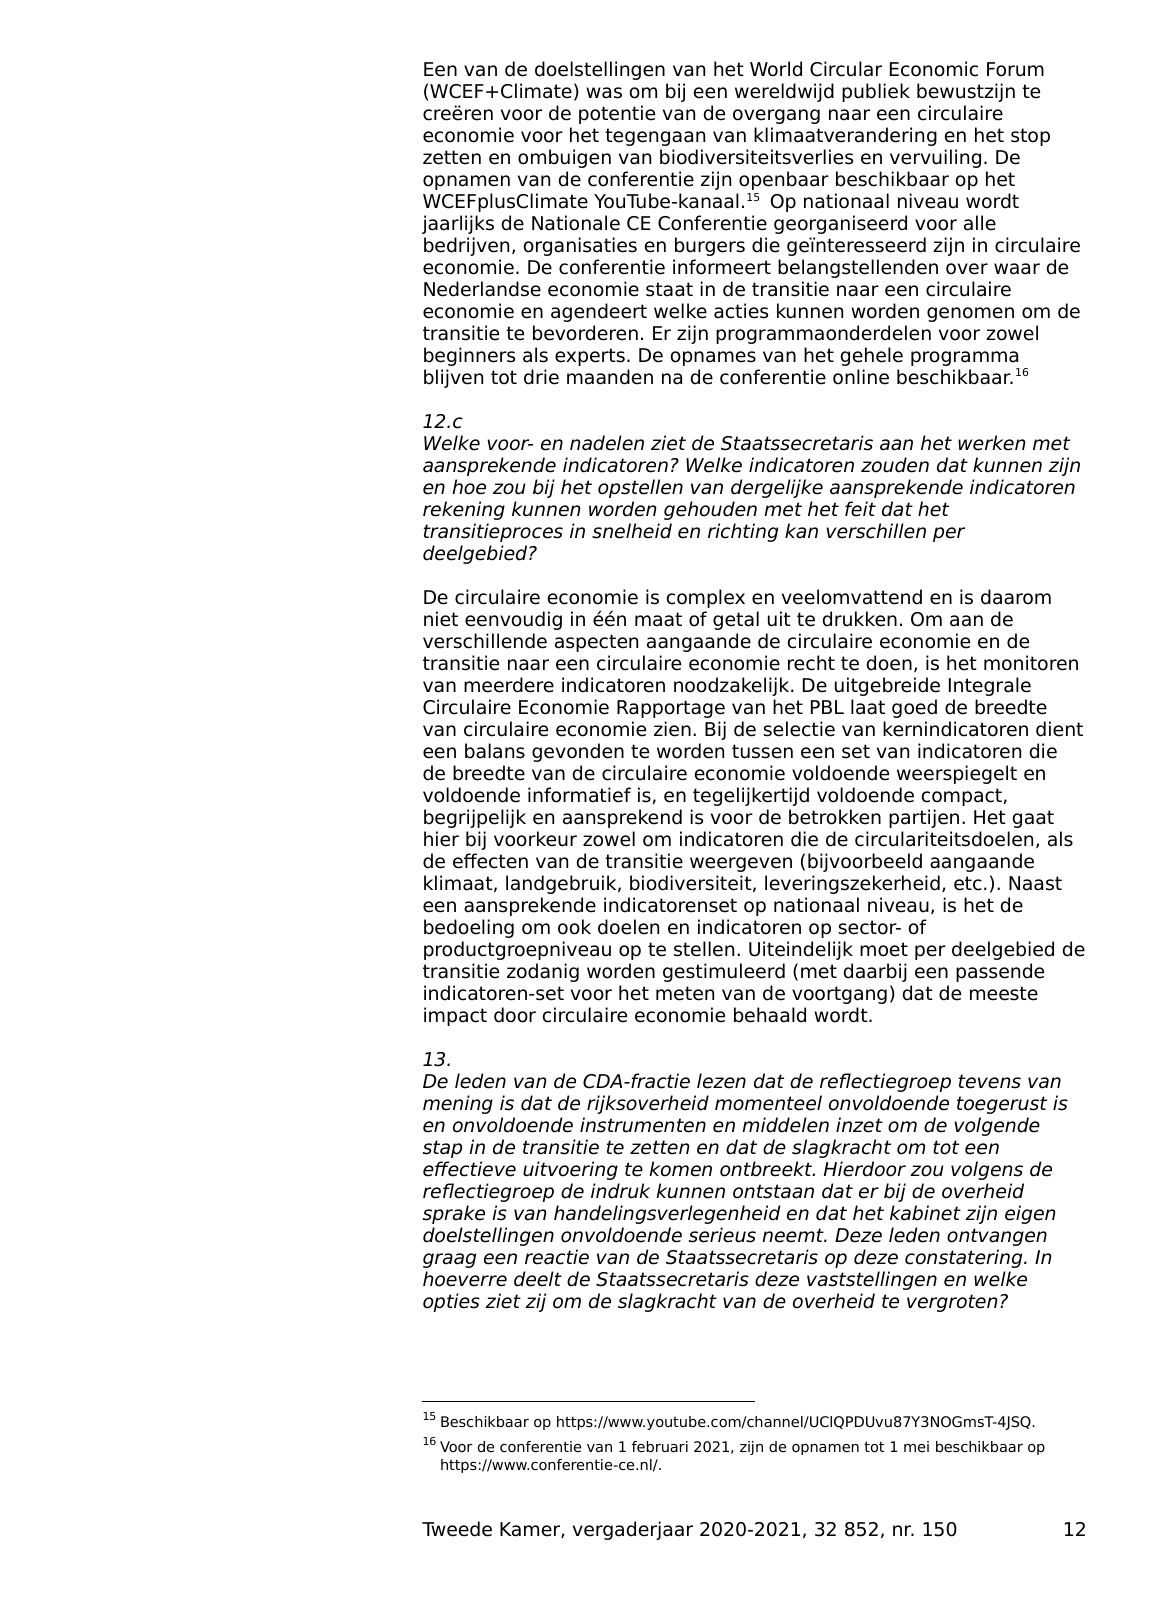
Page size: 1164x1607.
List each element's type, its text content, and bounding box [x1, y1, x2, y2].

text Welke voor- en nadelen ziet de Staatssecretaris aan het werken met aansprekende indicatoren? Welke indicatoren zouden dat kunnen zijn en hoe zou bij het opstellen van dergelijke aansprekende indicatoren rekening kunnen worden gehouden met het feit dat het transitieproces in snelheid en richting kan verschillen per deelgebied? [422, 433, 1087, 565]
text Beschikbaar op https://www.youtube.com/channel/UClQPDUvu87Y3NOGmsT-4JSQ. [422, 1410, 1087, 1432]
text De leden van de CDA-fractie lezen dat de reflectiegroep tevens van mening is dat de rijksoverheid momenteel onvoldoende toegerust is en onvoldoende instrumenten en middelen inzet om de volgende stap in de transitie te zetten en dat de slagkracht om tot een effectieve uitvoering te komen ontbreekt. Hierdoor zou volgens de reflectiegroep de indruk kunnen ontstaan dat er bij de overheid sprake is van handelingsverlegenheid en dat het kabinet zijn eigen doelstellingen onvoldoende serieus neemt. Deze leden ontvangen graag een reactie van de Staatssecretaris op deze constatering. In hoeverre deelt de Staatssecretaris deze vaststellingen en welke opties ziet zij om de slagkracht van de overheid te vergroten? [422, 1071, 1087, 1312]
text 13. [422, 1049, 1087, 1071]
text Een van de doelstellingen van het World Circular Economic Forum (WCEF+Climate) was om bij een wereldwijd publiek bewustzijn te creëren voor de potentie van de overgang naar een circulaire economie voor het tegengaan van klimaatverandering en het stop zetten en ombuigen van biodiversiteitsverlies en vervuiling. De opnamen van de conferentie zijn openbaar beschikbaar op het WCEFplusClimate YouTube-kanaal. Op nationaal niveau wordt jaarlijks de Nationale CE Conferentie georganiseerd voor alle bedrijven, organisaties en burgers die geïnteresseerd zijn in circulaire economie. De conferentie informeert belangstellenden over waar de Nederlandse economie staat in de transitie naar een circulaire economie en agendeert welke acties kunnen worden genomen om de transitie te bevorderen. Er zijn programmaonderdelen voor zowel beginners als experts. De opnames van het gehele programma blijven tot drie maanden na de conferentie online beschikbaar. [422, 59, 1087, 389]
text 12.c [422, 411, 1087, 433]
text Voor de conferentie van 1 februari 2021, zijn de opnamen tot 1 mei beschikbaar op https://www.conferentie-ce.nl/. [422, 1435, 1087, 1474]
text De circulaire economie is complex en veelomvattend en is daarom niet eenvoudig in één maat of getal uit te drukken. Om aan de verschillende aspecten aangaande de circulaire economie en de transitie naar een circulaire economie recht te doen, is het monitoren van meerdere indicatoren noodzakelijk. De uitgebreide Integrale Circulaire Economie Rapportage van het PBL laat goed de breedte van circulaire economie zien. Bij de selectie van kernindicatoren dient een balans gevonden te worden tussen een set van indicatoren die de breedte van de circulaire economie voldoende weerspiegelt en voldoende informatief is, en tegelijkertijd voldoende compact, begrijpelijk en aansprekend is voor de betrokken partijen. Het gaat hier bij voorkeur zowel om indicatoren die de circulariteitsdoelen, als de effecten van de transitie weergeven (bijvoorbeeld aangaande klimaat, landgebruik, biodiversiteit, leveringszekerheid, etc.). Naast een aansprekende indicatorenset op nationaal niveau, is het de bedoeling om ook doelen en indicatoren op sector- of productgroepniveau op te stellen. Uiteindelijk moet per deelgebied de transitie zodanig worden gestimuleerd (met daarbij een passende indicatoren-set voor het meten van de voortgang) dat de meeste impact door circulaire economie behaald wordt. [422, 587, 1087, 1027]
